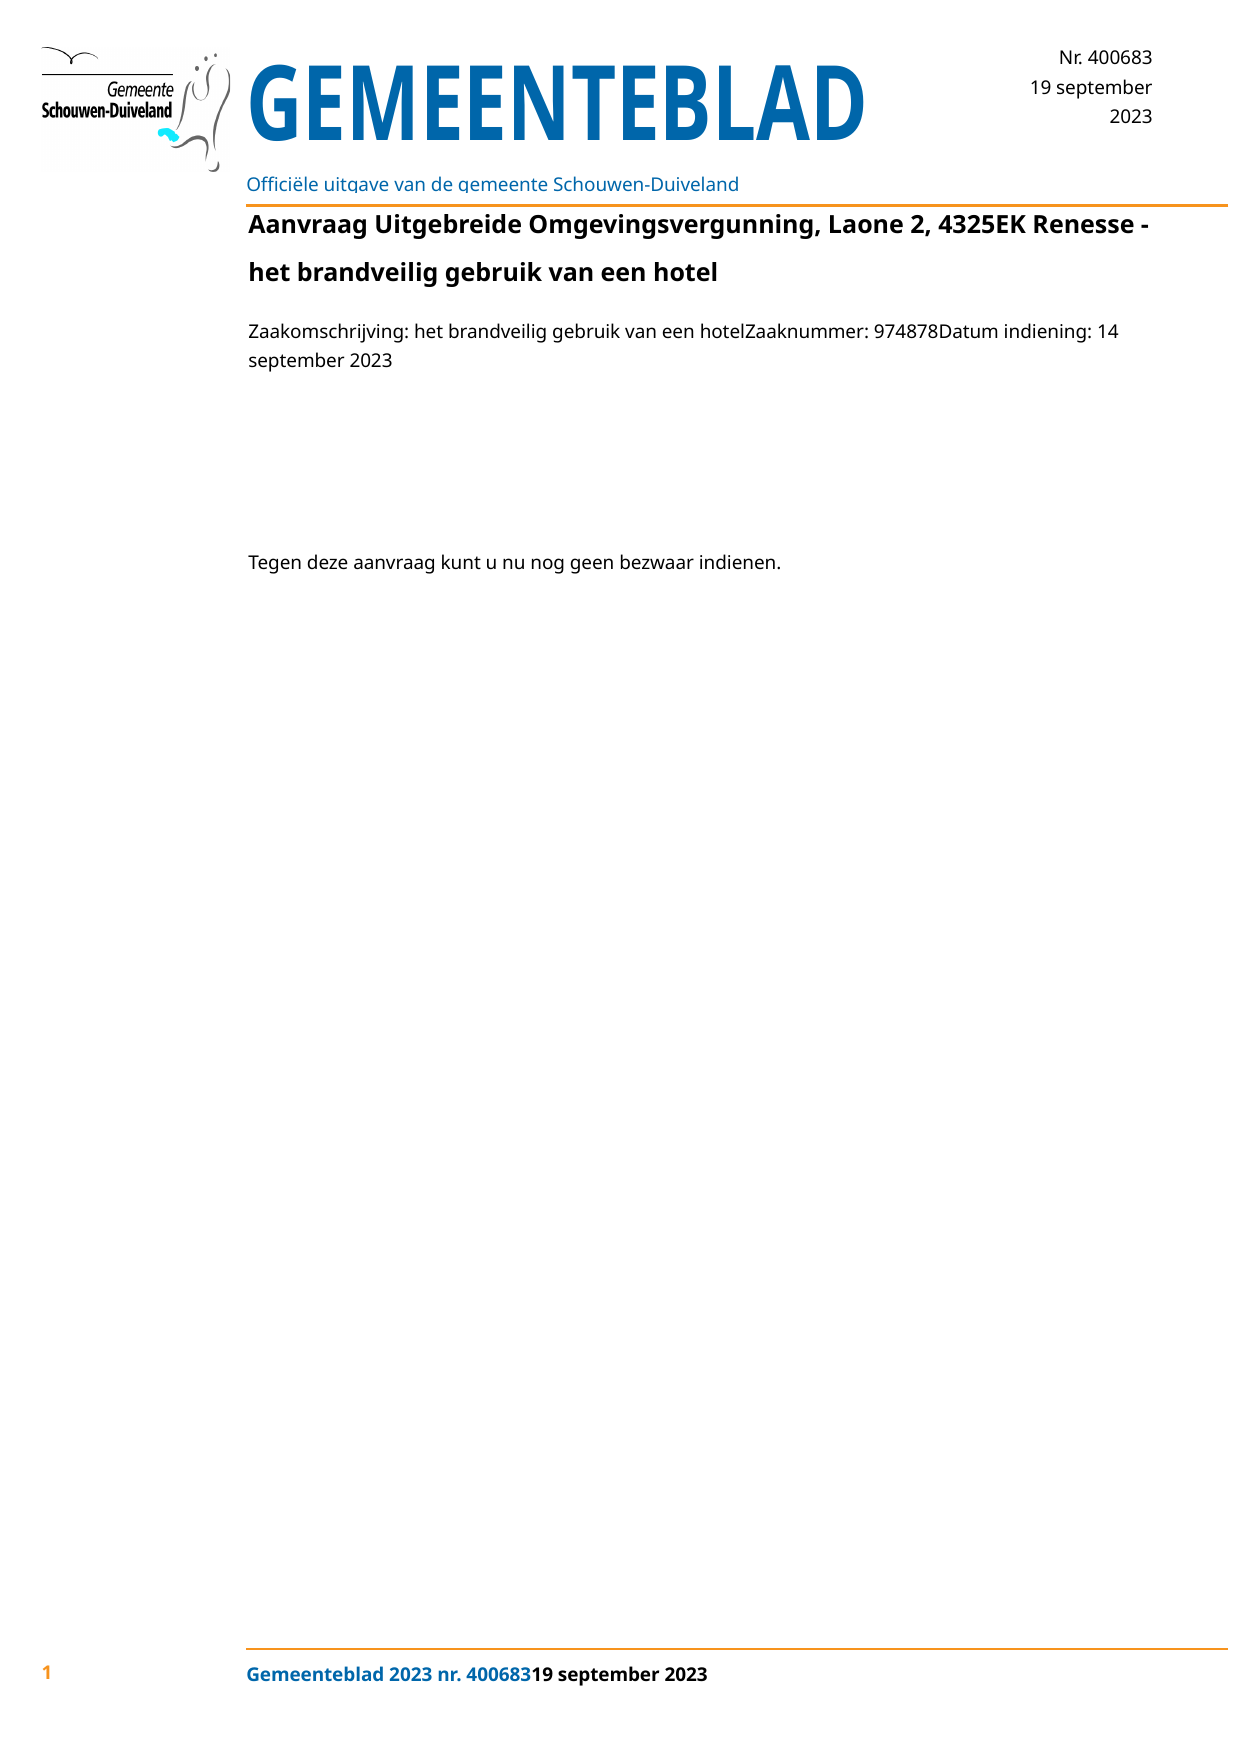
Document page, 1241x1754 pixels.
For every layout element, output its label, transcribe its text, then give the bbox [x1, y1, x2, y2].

text Zaakomschrijving: het brandveilig gebruik van een hotelZaaknummer: 974878Datum indiening: 14 september 2023 [248, 318, 1152, 373]
text Aanvraag Uitgebreide Omgevingsvergunning, Laone 2, 4325EK Renesse - het brandveilig gebruik van een hotel [248, 207, 1152, 288]
text Tegen deze aanvraag kunt u nu nog geen bezwaar indienen. [248, 549, 1152, 575]
picture [41, 47, 231, 172]
